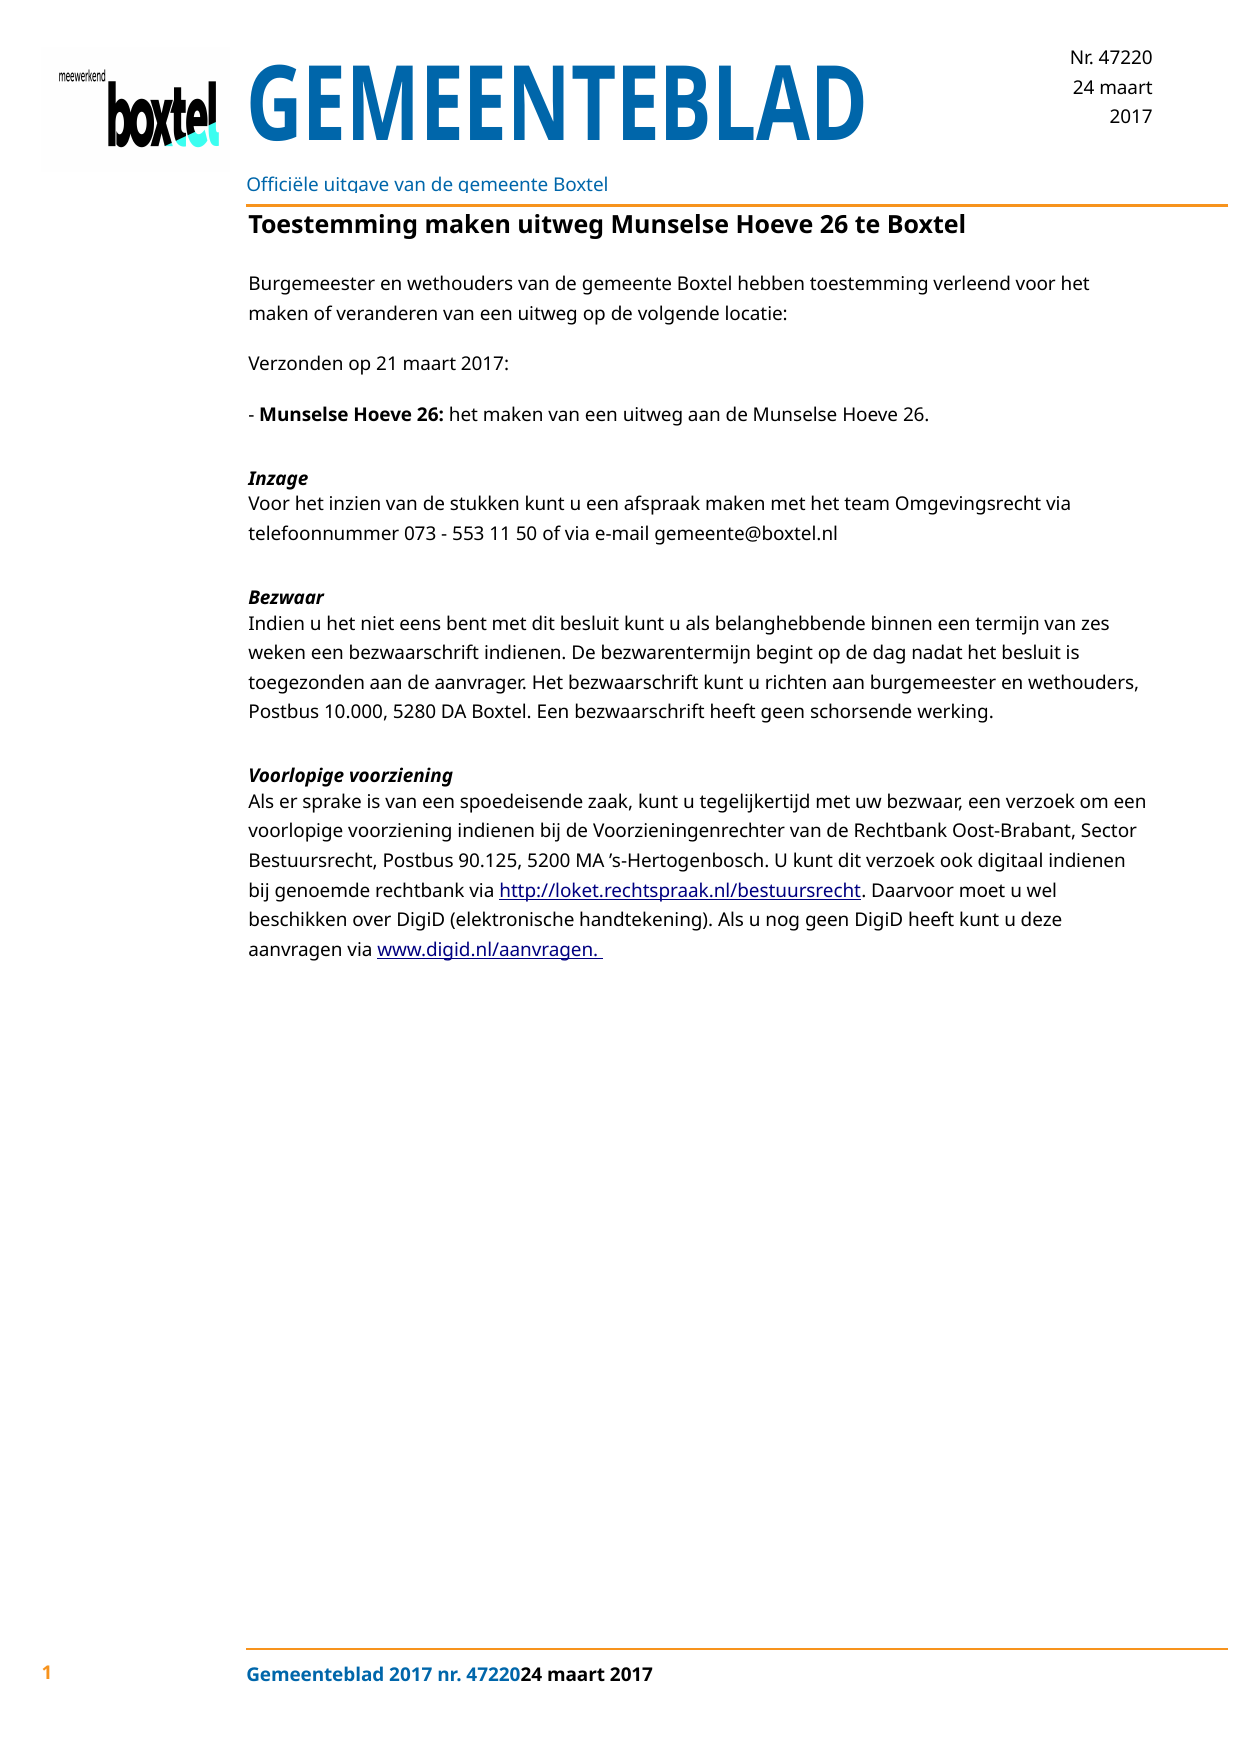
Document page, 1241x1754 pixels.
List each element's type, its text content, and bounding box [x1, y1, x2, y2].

text Burgemeester en wethouders van de gemeente Boxtel hebben toestemming verleend voor het maken of veranderen van een uitweg op de volgende locatie: [248, 270, 1152, 326]
text Toestemming maken uitweg Munselse Hoeve 26 te Boxtel [248, 207, 1152, 241]
text Voor het inzien van de stukken kunt u een afspraak maken met het team Omgevingsrecht via telefoonnummer 073 - 553 11 50 of via e-mail gemeente@boxtel.nl [248, 490, 1152, 546]
text - Munselse Hoeve 26: het maken van een uitweg aan de Munselse Hoeve 26. [248, 401, 1152, 426]
text Bezwaar [248, 584, 1152, 610]
text Verzonden op 21 maart 2017: [248, 350, 1152, 376]
text Als er sprake is van een spoedeisende zaak, kunt u tegelijkertijd met uw bezwaar, een verzoek om een voorlopige voorziening indienen bij de Voorzieningenrechter van de Rechtbank Oost-Brabant, Sector Bestuursrecht, Postbus 90.125, 5200 MA ’s-Hertogenbosch. U kunt dit verzoek ook digitaal indienen bij genoemde rechtbank via http://loket.rechtspraak.nl/bestuursrecht. Daarvoor moet u wel beschikken over DigiD (elektronische handtekening). Als u nog geen DigiD heeft kunt u deze aanvragen via www.digid.nl/aanvragen. [248, 788, 1152, 962]
text Voorlopige voorziening [248, 762, 1152, 788]
picture [41, 47, 231, 172]
text Indien u het niet eens bent met dit besluit kunt u als belanghebbende binnen een termijn van zes weken een bezwaarschrift indienen. De bezwarentermijn begint op de dag nadat het besluit is toegezonden aan de aanvrager. Het bezwaarschrift kunt u richten aan burgemeester en wethouders, Postbus 10.000, 5280 DA Boxtel. Een bezwaarschrift heeft geen schorsende werking. [248, 610, 1152, 724]
text Inzage [248, 465, 1152, 490]
